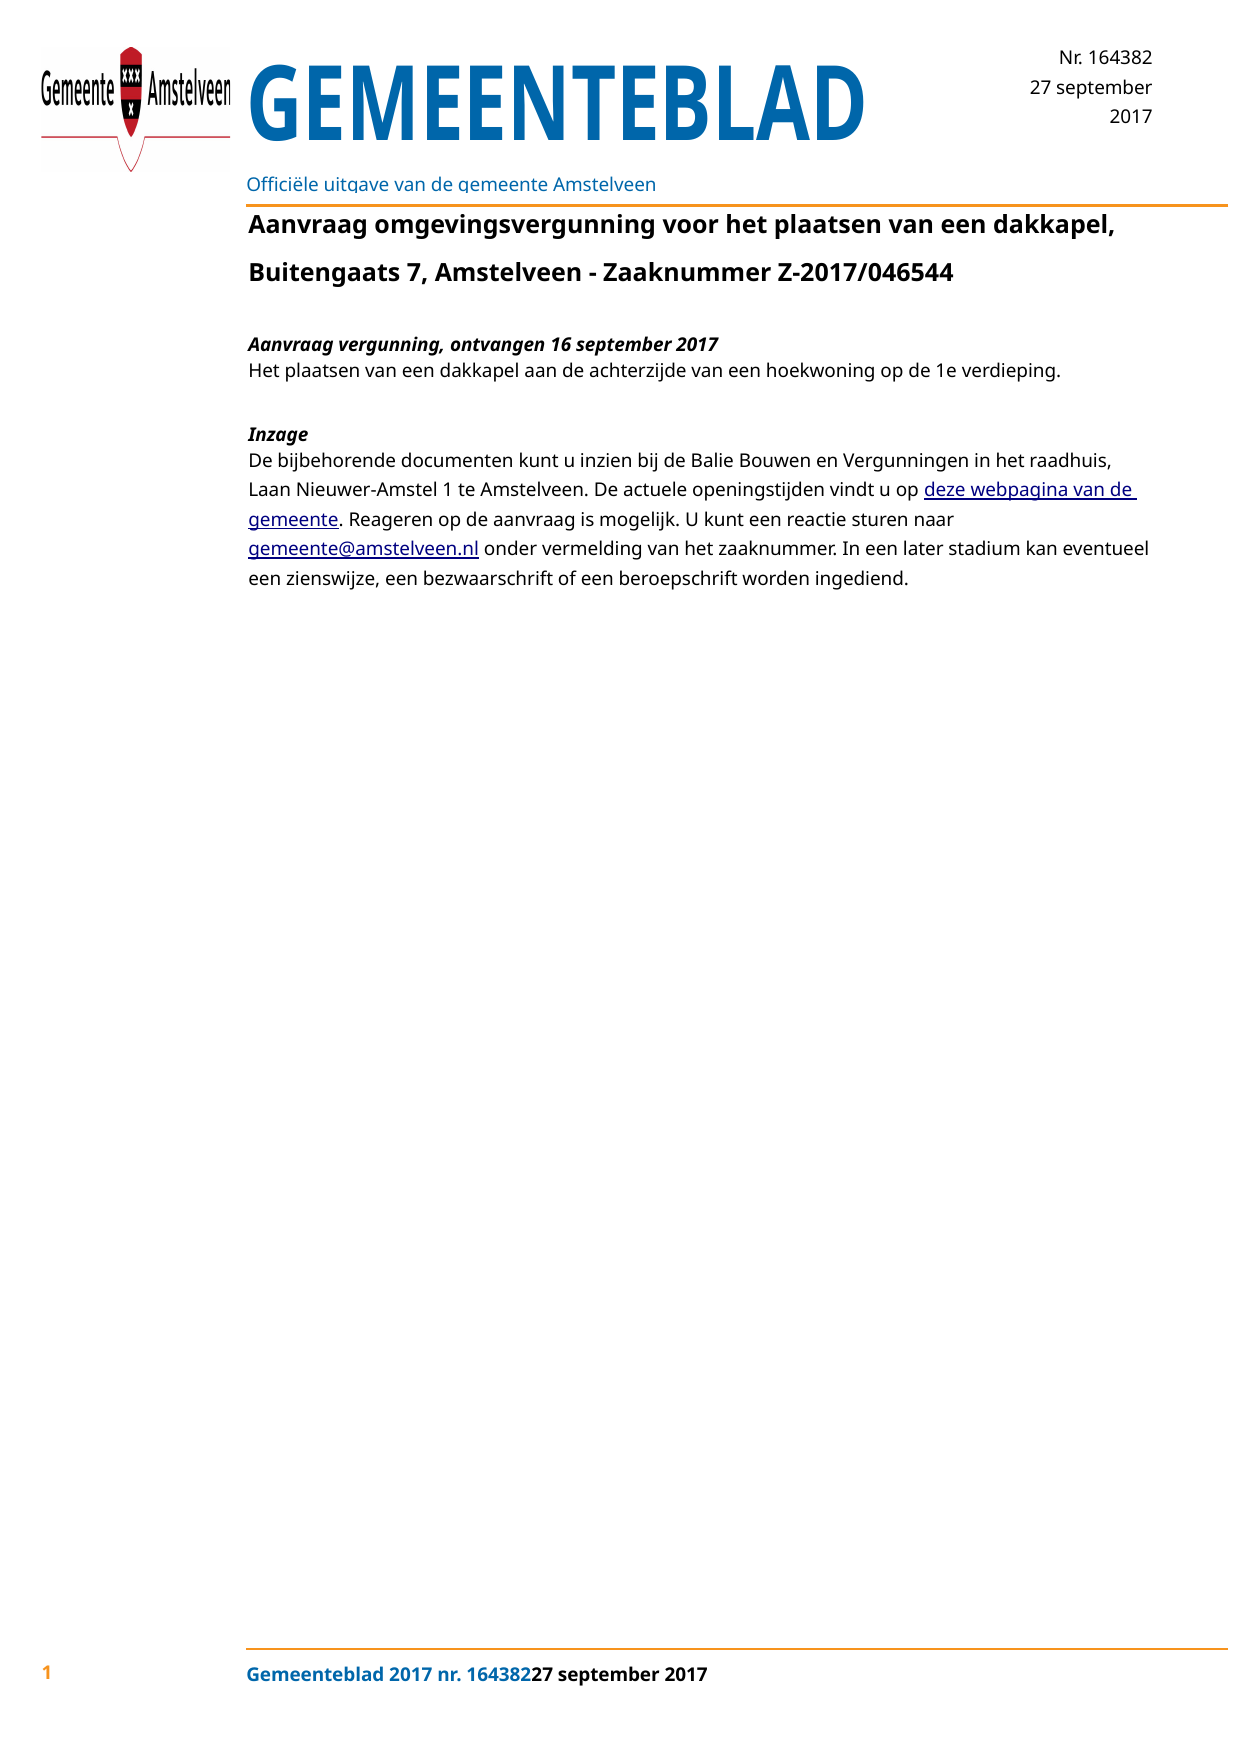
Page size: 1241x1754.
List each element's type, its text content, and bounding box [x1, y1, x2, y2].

text Aanvraag vergunning, ontvangen 16 september 2017 [248, 331, 1152, 357]
picture [41, 47, 231, 172]
text Inzage [248, 421, 1152, 447]
text Aanvraag omgevingsvergunning voor het plaatsen van een dakkapel, Buitengaats 7, Amstelveen - Zaaknummer Z-2017/046544 [248, 207, 1152, 288]
text Het plaatsen van een dakkapel aan de achterzijde van een hoekwoning op de 1e verdieping. [248, 357, 1152, 383]
text De bijbehorende documenten kunt u inzien bij de Balie Bouwen en Vergunningen in het raadhuis, Laan Nieuwer-Amstel 1 te Amstelveen. De actuele openingstijden vindt u op deze webpagina van de gemeente. Reageren op de aanvraag is mogelijk. U kunt een reactie sturen naar gemeente@amstelveen.nl onder vermelding van het zaaknummer. In een later stadium kan eventueel een zienswijze, een bezwaarschrift of een beroepschrift worden ingediend. [248, 447, 1152, 591]
